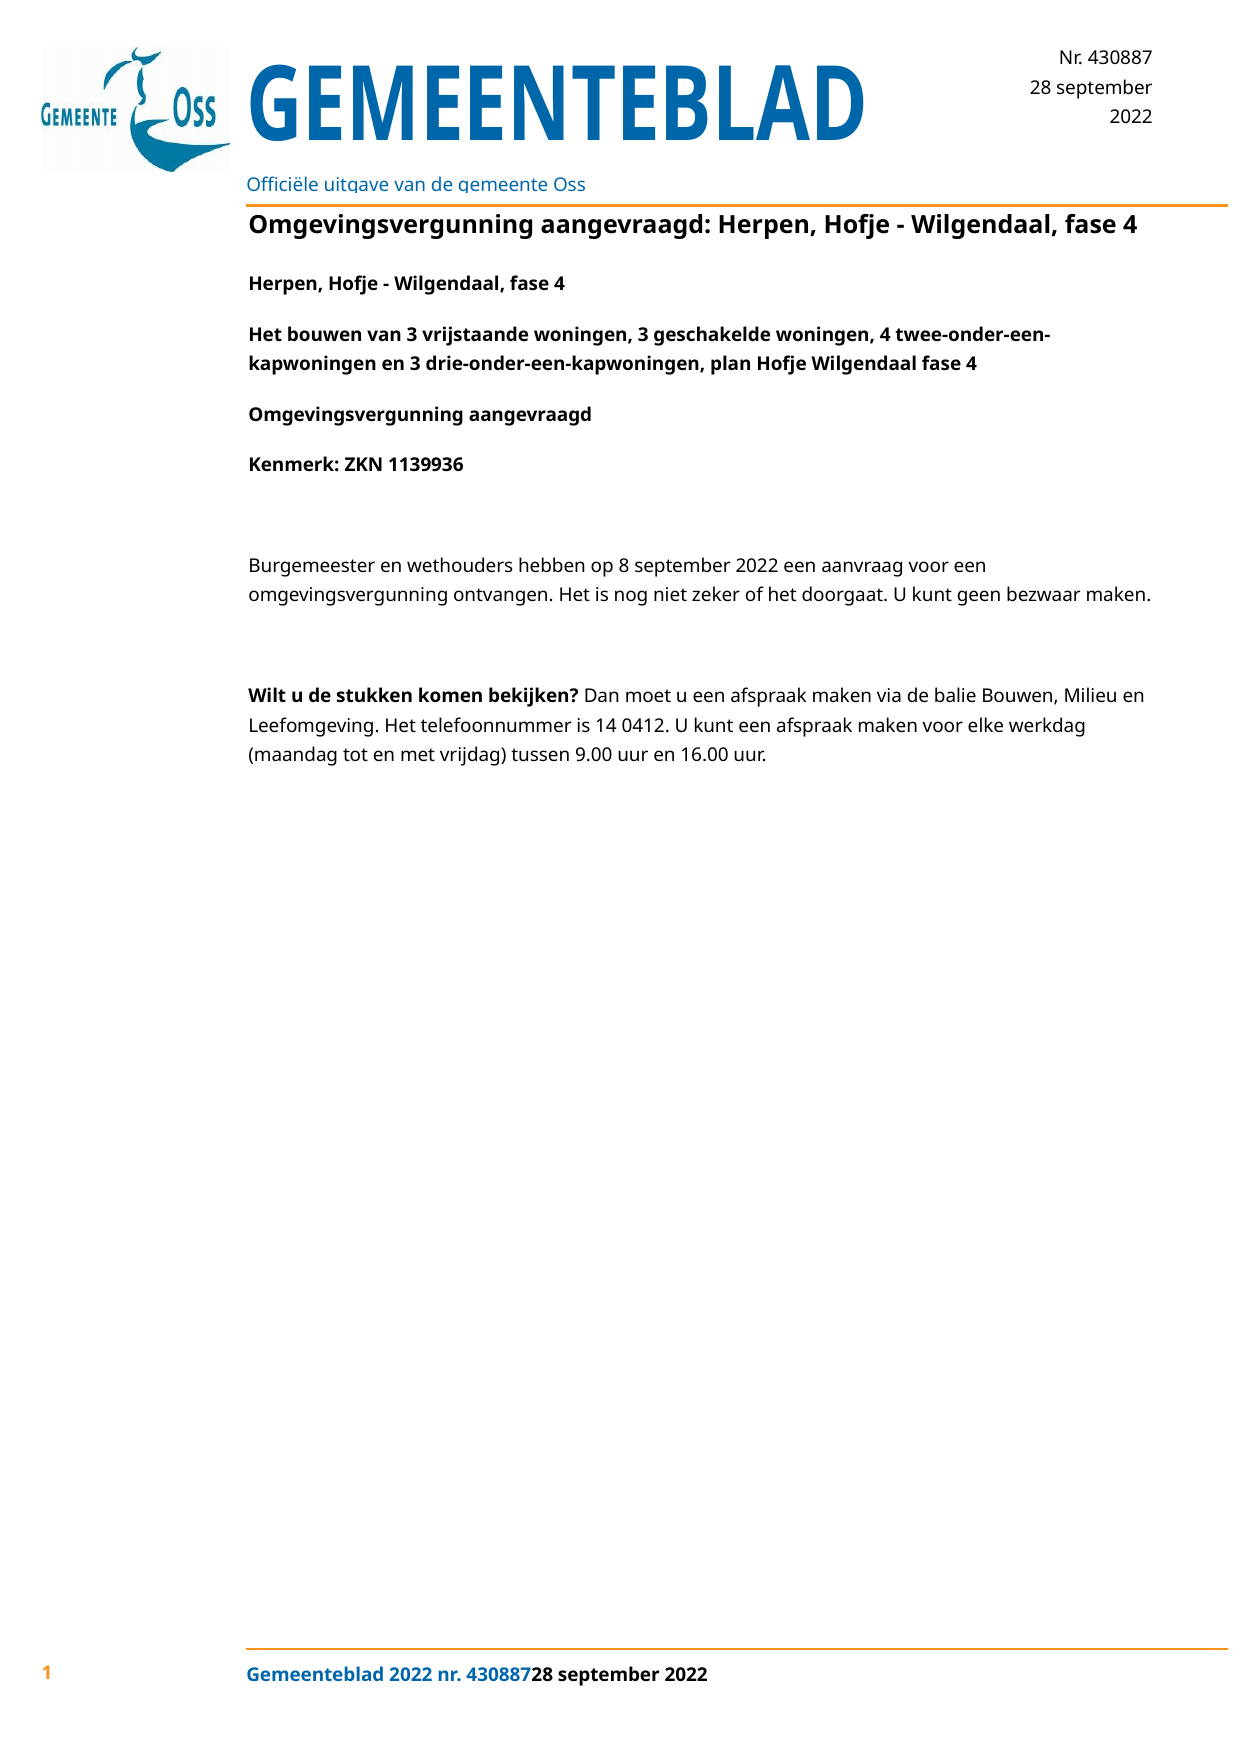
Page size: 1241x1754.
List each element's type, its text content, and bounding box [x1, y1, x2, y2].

text Wilt u de stukken komen bekijken? Dan moet u een afspraak maken via de balie Bouwen, Milieu en Leefomgeving. Het telefoonnummer is 14 0412. U kunt een afspraak maken voor elke werkdag (maandag tot en met vrijdag) tussen 9.00 uur en 16.00 uur. [248, 682, 1152, 767]
text Het bouwen van 3 vrijstaande woningen, 3 geschakelde woningen, 4 twee-onder-een-kapwoningen en 3 drie-onder-een-kapwoningen, plan Hofje Wilgendaal fase 4 [248, 321, 1152, 376]
text Omgevingsvergunning aangevraagd: Herpen, Hofje - Wilgendaal, fase 4 [248, 207, 1152, 241]
text Herpen, Hofje - Wilgendaal, fase 4 [248, 270, 1152, 296]
text Burgemeester en wethouders hebben op 8 september 2022 een aanvraag voor een omgevingsvergunning ontvangen. Het is nog niet zeker of het doorgaat. U kunt geen bezwaar maken. [248, 552, 1152, 607]
picture [41, 47, 231, 172]
text Omgevingsvergunning aangevraagd [248, 401, 1152, 426]
text Kenmerk: ZKN 1139936 [248, 451, 1152, 477]
